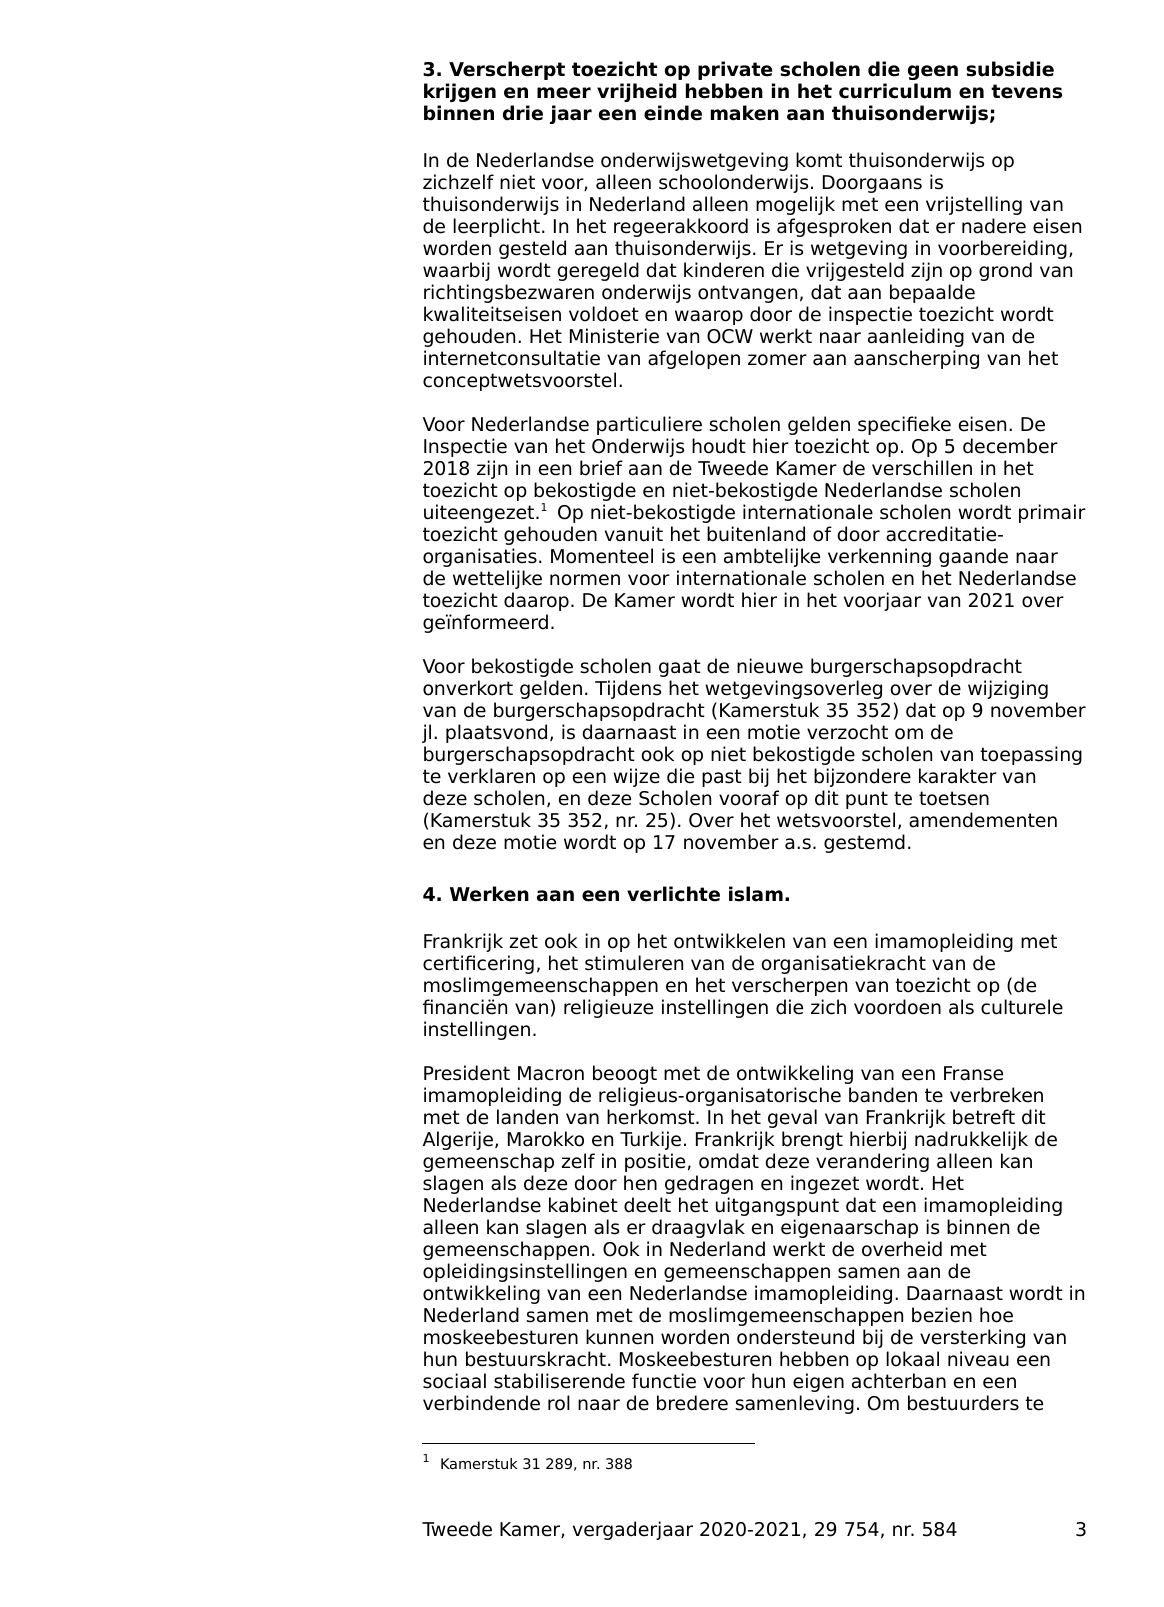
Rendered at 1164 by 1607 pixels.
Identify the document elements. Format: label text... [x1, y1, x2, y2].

text Voor bekostigde scholen gaat de nieuwe burgerschapsopdracht onverkort gelden. Tijdens het wetgevingsoverleg over de wijziging van de burgerschapsopdracht (Kamerstuk 35 352) dat op 9 november jl. plaatsvond, is daarnaast in een motie verzocht om de burgerschapsopdracht ook op niet bekostigde scholen van toepassing te verklaren op een wijze die past bij het bijzondere karakter van deze scholen, en deze Scholen vooraf op dit punt te toetsen (Kamerstuk 35 352, nr. 25). Over het wetsvoorstel, amendementen en deze motie wordt op 17 november a.s. gestemd. [422, 656, 1087, 854]
text Frankrijk zet ook in op het ontwikkelen van een imamopleiding met certificering, het stimuleren van de organisatiekracht van de moslimgemeenschappen en het verscherpen van toezicht op (de financiën van) religieuze instellingen die zich voordoen als culturele instellingen. [422, 931, 1087, 1041]
text In de Nederlandse onderwijswetgeving komt thuisonderwijs op zichzelf niet voor, alleen schoolonderwijs. Doorgaans is thuisonderwijs in Nederland alleen mogelijk met een vrijstelling van de leerplicht. In het regeerakkoord is afgesproken dat er nadere eisen worden gesteld aan thuisonderwijs. Er is wetgeving in voorbereiding, waarbij wordt geregeld dat kinderen die vrijgesteld zijn op grond van richtingsbezwaren onderwijs ontvangen, dat aan bepaalde kwaliteitseisen voldoet en waarop door de inspectie toezicht wordt gehouden. Het Ministerie van OCW werkt naar aanleiding van de internetconsultatie van afgelopen zomer aan aanscherping van het conceptwetsvoorstel. [422, 150, 1087, 392]
subtitle 4. Werken aan een verlichte islam. [422, 884, 1087, 906]
text Kamerstuk 31 289, nr. 388 [422, 1452, 1087, 1474]
text President Macron beoogt met de ontwikkeling van een Franse imamopleiding de religieus-organisatorische banden te verbreken met de landen van herkomst. In het geval van Frankrijk betreft dit Algerije, Marokko en Turkije. Frankrijk brengt hierbij nadrukkelijk de gemeenschap zelf in positie, omdat deze verandering alleen kan slagen als deze door hen gedragen en ingezet wordt. Het Nederlandse kabinet deelt het uitgangspunt dat een imamopleiding alleen kan slagen als er draagvlak en eigenaarschap is binnen de gemeenschappen. Ook in Nederland werkt de overheid met opleidingsinstellingen en gemeenschappen samen aan de ontwikkeling van een Nederlandse imamopleiding. Daarnaast wordt in Nederland samen met de moslimgemeenschappen bezien hoe moskeebesturen kunnen worden ondersteund bij de versterking van hun bestuurskracht. Moskeebesturen hebben op lokaal niveau een sociaal stabiliserende functie voor hun eigen achterban en een verbindende rol naar de bredere samenleving. Om bestuurders te [422, 1063, 1087, 1414]
text Voor Nederlandse particuliere scholen gelden specifieke eisen. De Inspectie van het Onderwijs houdt hier toezicht op. Op 5 december 2018 zijn in een brief aan de Tweede Kamer de verschillen in het toezicht op bekostigde en niet-bekostigde Nederlandse scholen uiteengezet. Op niet-bekostigde internationale scholen wordt primair toezicht gehouden vanuit het buitenland of door accreditatie-organisaties. Momenteel is een ambtelijke verkenning gaande naar de wettelijke normen voor internationale scholen en het Nederlandse toezicht daarop. De Kamer wordt hier in het voorjaar van 2021 over geïnformeerd. [422, 414, 1087, 634]
subtitle 3. Verscherpt toezicht op private scholen die geen subsidie krijgen en meer vrijheid hebben in het curriculum en tevens binnen drie jaar een einde maken aan thuisonderwijs; [422, 59, 1087, 125]
